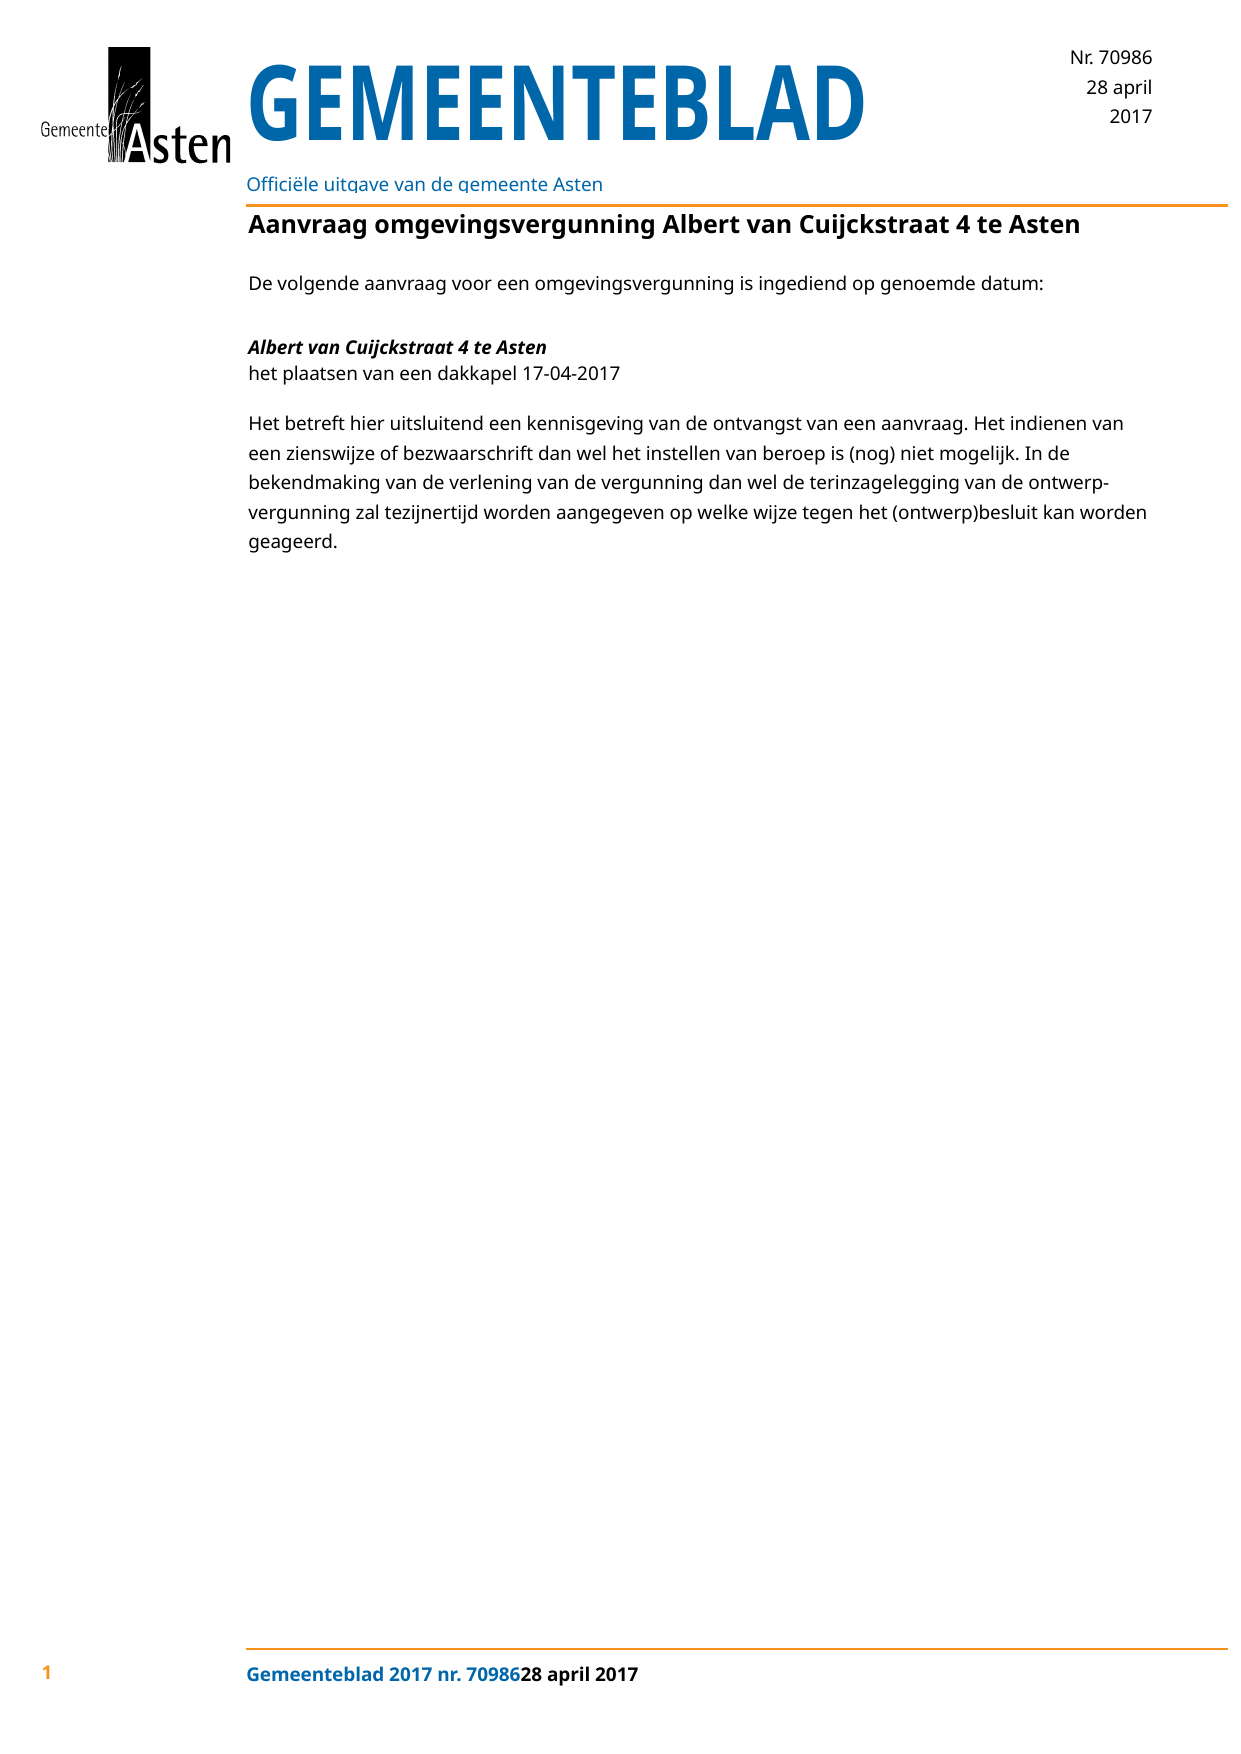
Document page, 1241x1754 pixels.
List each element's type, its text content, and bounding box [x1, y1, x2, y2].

text Het betreft hier uitsluitend een kennisgeving van de ontvangst van een aanvraag. Het indienen van een zienswijze of bezwaarschrift dan wel het instellen van beroep is (nog) niet mogelijk. In de bekendmaking van de verlening van de vergunning dan wel de terinzagelegging van de ontwerp-vergunning zal tezijnertijd worden aangegeven op welke wijze tegen het (ontwerp)besluit kan worden geageerd. [248, 410, 1152, 554]
text Aanvraag omgevingsvergunning Albert van Cuijckstraat 4 te Asten [248, 207, 1152, 241]
text het plaatsen van een dakkapel 17-04-2017 [248, 360, 1152, 386]
text De volgende aanvraag voor een omgevingsvergunning is ingediend op genoemde datum: [248, 270, 1152, 296]
picture [41, 47, 231, 172]
text Albert van Cuijckstraat 4 te Asten [248, 334, 1152, 360]
